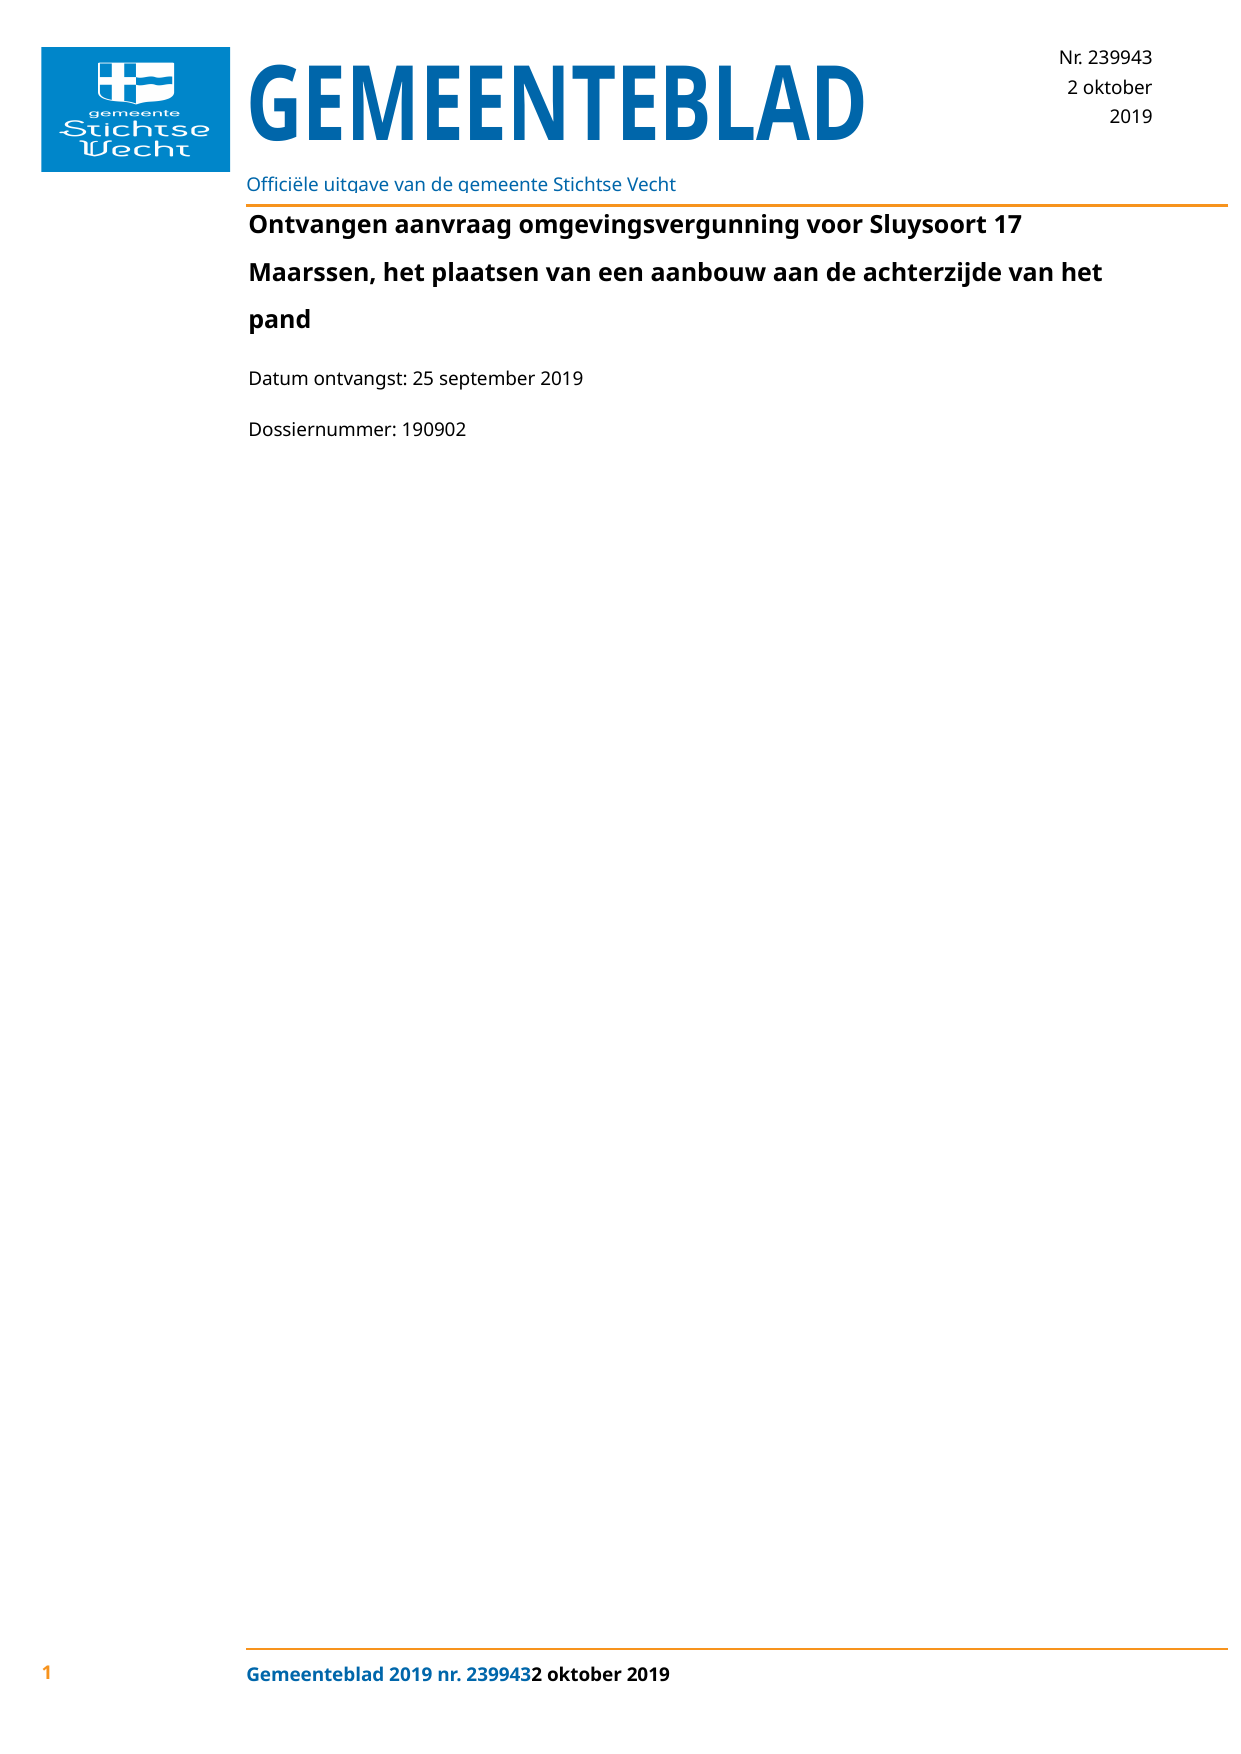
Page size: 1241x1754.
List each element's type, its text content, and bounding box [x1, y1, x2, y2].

text Dossiernummer: 190902 [248, 416, 1152, 442]
picture [99, 63, 135, 101]
text Ontvangen aanvraag omgevingsvergunning voor Sluysoort 17 Maarssen, het plaatsen van een aanbouw aan de achterzijde van het pand [248, 207, 1152, 336]
text Datum ontvangst: 25 september 2019 [248, 366, 1152, 391]
picture [137, 63, 174, 103]
